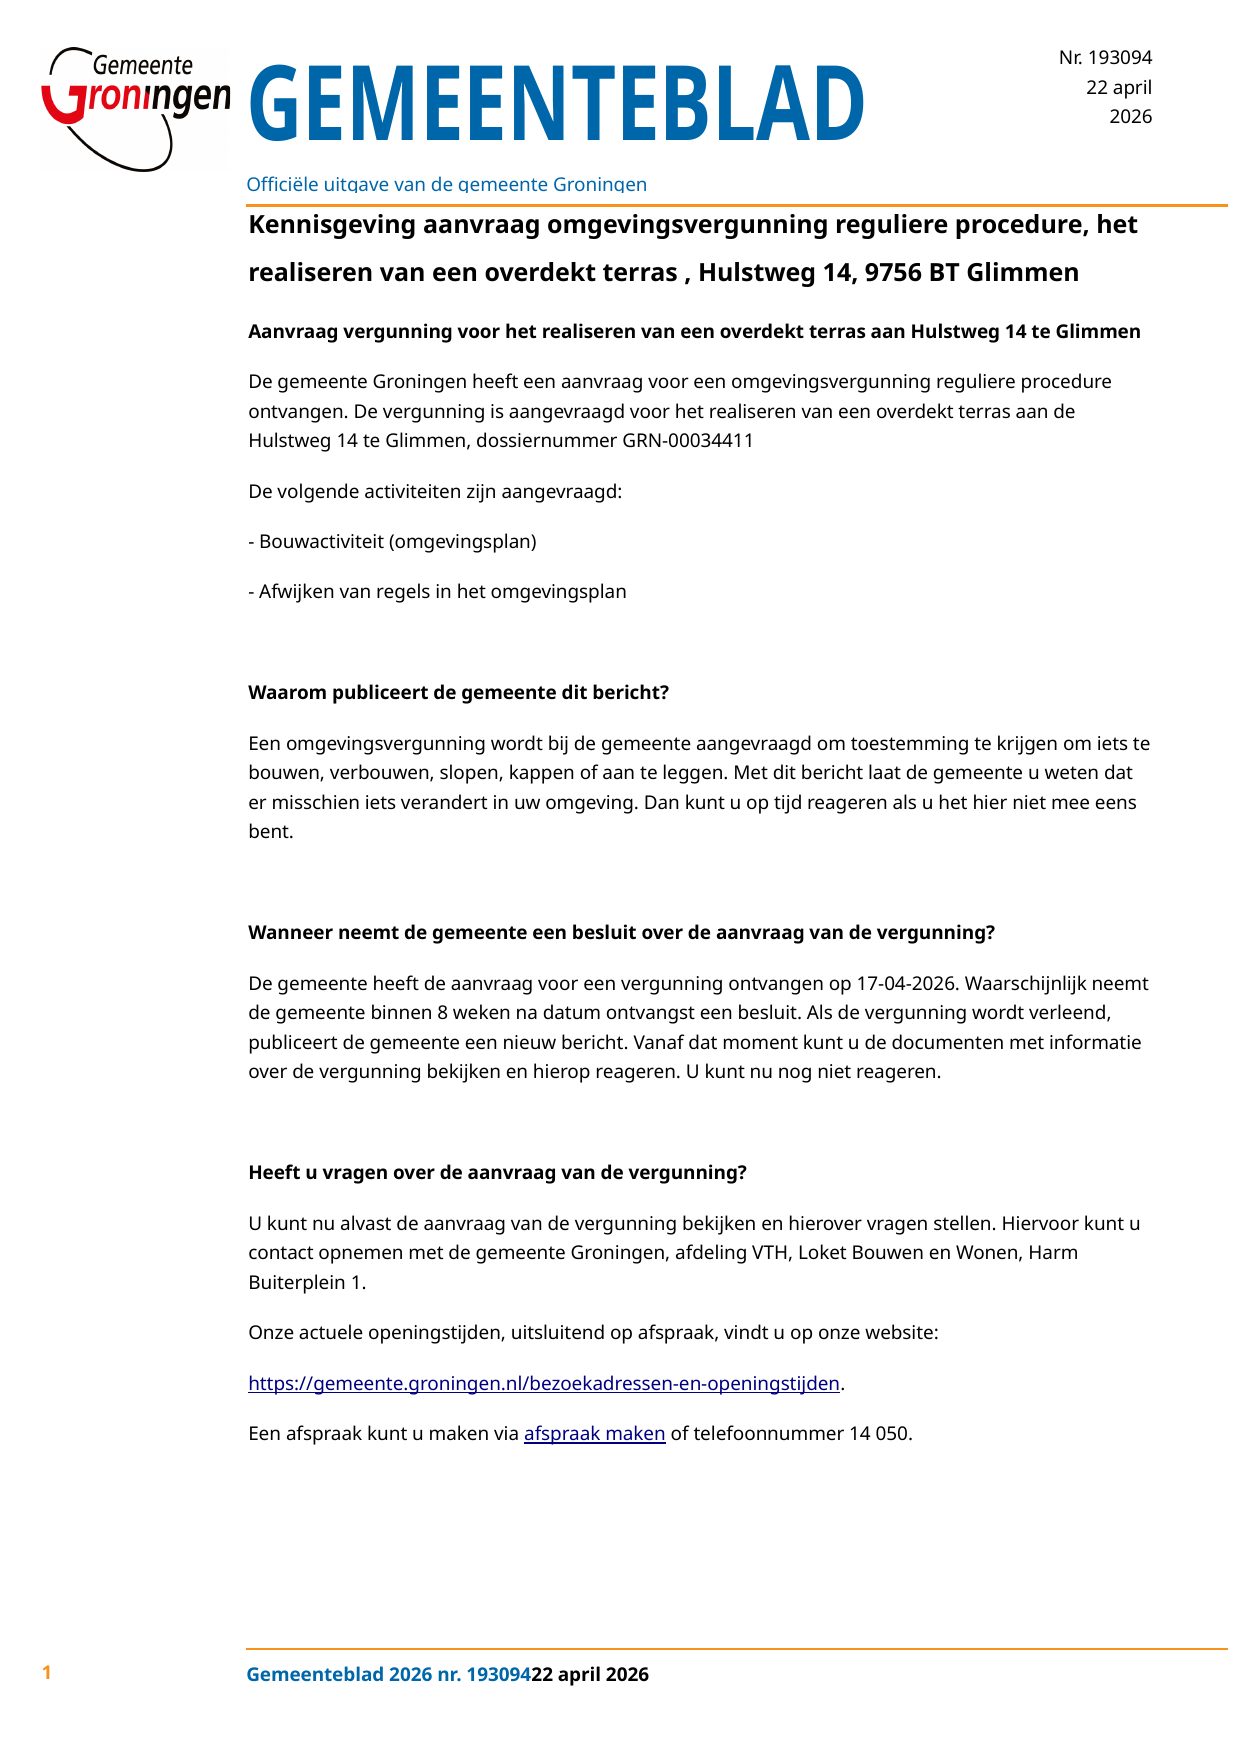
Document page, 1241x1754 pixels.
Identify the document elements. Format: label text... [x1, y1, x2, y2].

text De volgende activiteiten zijn aangevraagd: [248, 478, 1152, 504]
text Aanvraag vergunning voor het realiseren van een overdekt terras aan Hulstweg 14 te Glimmen [248, 318, 1152, 344]
text Heeft u vragen over de aanvraag van de vergunning? [248, 1159, 1152, 1185]
text - Afwijken van regels in het omgevingsplan [248, 579, 1152, 604]
picture [41, 47, 231, 172]
text De gemeente Groningen heeft een aanvraag voor een omgevingsvergunning reguliere procedure ontvangen. De vergunning is aangevraagd voor het realiseren van een overdekt terras aan de Hulstweg 14 te Glimmen, dossiernummer GRN-00034411 [248, 368, 1152, 453]
text Onze actuele openingstijden, uitsluitend op afspraak, vindt u op onze website: [248, 1319, 1152, 1345]
text Kennisgeving aanvraag omgevingsvergunning reguliere procedure, het realiseren van een overdekt terras , Hulstweg 14, 9756 BT Glimmen [248, 207, 1152, 288]
text https://gemeente.groningen.nl/bezoekadressen-en-openingstijden. [248, 1370, 1152, 1396]
text U kunt nu alvast de aanvraag van de vergunning bekijken en hierover vragen stellen. Hiervoor kunt u contact opnemen met de gemeente Groningen, afdeling VTH, Loket Bouwen en Wonen, Harm Buiterplein 1. [248, 1210, 1152, 1295]
text Waarom publiceert de gemeente dit bericht? [248, 679, 1152, 705]
text - Bouwactiviteit (omgevingsplan) [248, 528, 1152, 554]
text Wanneer neemt de gemeente een besluit over de aanvraag van de vergunning? [248, 919, 1152, 945]
text De gemeente heeft de aanvraag voor een vergunning ontvangen op 17-04-2026. Waarschijnlijk neemt de gemeente binnen 8 weken na datum ontvangst een besluit. Als de vergunning wordt verleend, publiceert de gemeente een nieuw bericht. Vanaf dat moment kunt u de documenten met informatie over de vergunning bekijken en hierop reageren. U kunt nu nog niet reageren. [248, 970, 1152, 1084]
text Een omgevingsvergunning wordt bij de gemeente aangevraagd om toestemming te krijgen om iets te bouwen, verbouwen, slopen, kappen of aan te leggen. Met dit bericht laat de gemeente u weten dat er misschien iets verandert in uw omgeving. Dan kunt u op tijd reageren als u het hier niet mee eens bent. [248, 730, 1152, 844]
text Een afspraak kunt u maken via afspraak maken of telefoonnummer 14 050. [248, 1420, 1152, 1446]
